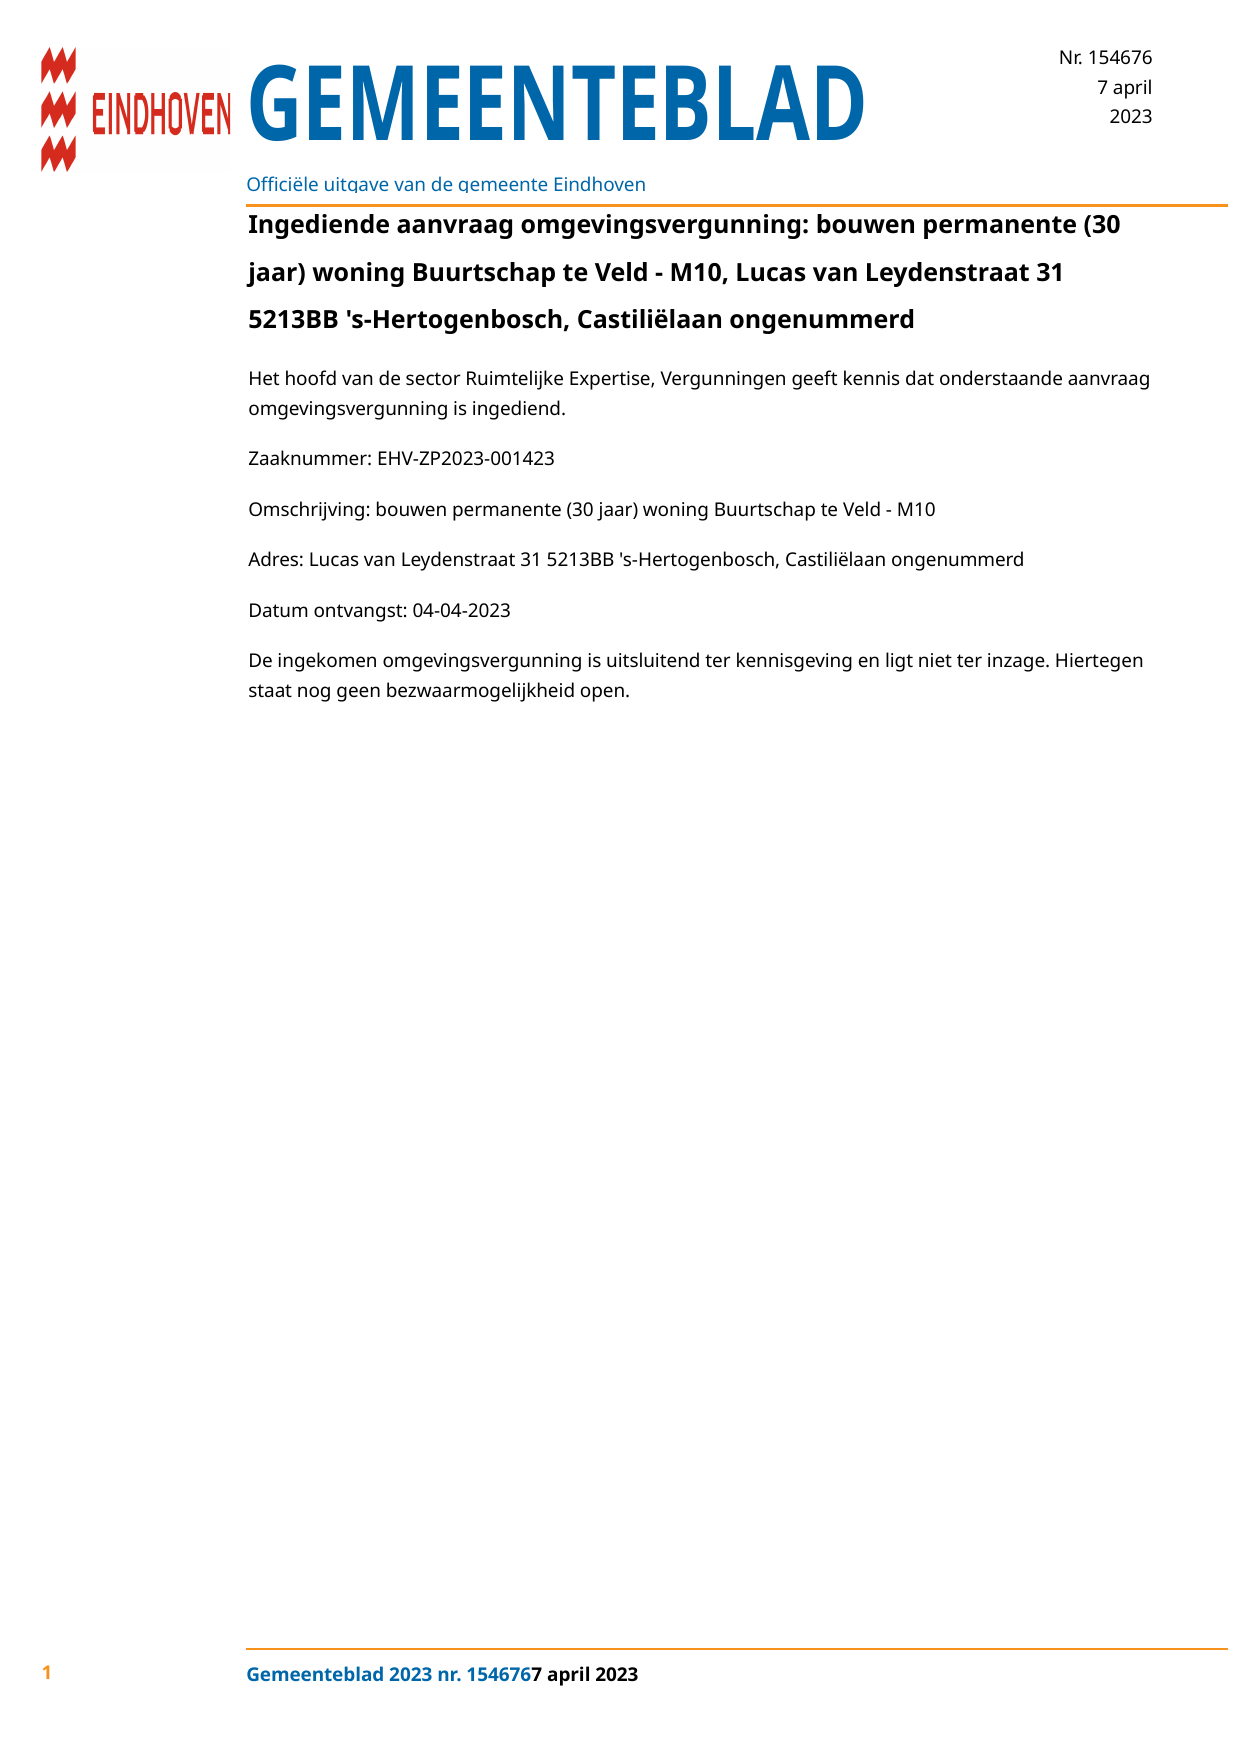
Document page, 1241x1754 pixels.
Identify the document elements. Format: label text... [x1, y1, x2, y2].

text Het hoofd van de sector Ruimtelijke Expertise, Vergunningen geeft kennis dat onderstaande aanvraag omgevingsvergunning is ingediend. [248, 366, 1152, 421]
text Zaaknummer: EHV-ZP2023-001423 [248, 446, 1152, 471]
text Omschrijving: bouwen permanente (30 jaar) woning Buurtschap te Veld - M10 [248, 496, 1152, 522]
picture [41, 47, 231, 172]
text De ingekomen omgevingsvergunning is uitsluitend ter kennisgeving en ligt niet ter inzage. Hiertegen staat nog geen bezwaarmogelijkheid open. [248, 647, 1152, 702]
text Ingediende aanvraag omgevingsvergunning: bouwen permanente (30 jaar) woning Buurtschap te Veld - M10, Lucas van Leydenstraat 31 5213BB 's-Hertogenbosch, Castiliëlaan ongenummerd [248, 207, 1152, 336]
text Adres: Lucas van Leydenstraat 31 5213BB 's-Hertogenbosch, Castiliëlaan ongenummerd [248, 546, 1152, 572]
text Datum ontvangst: 04-04-2023 [248, 597, 1152, 622]
